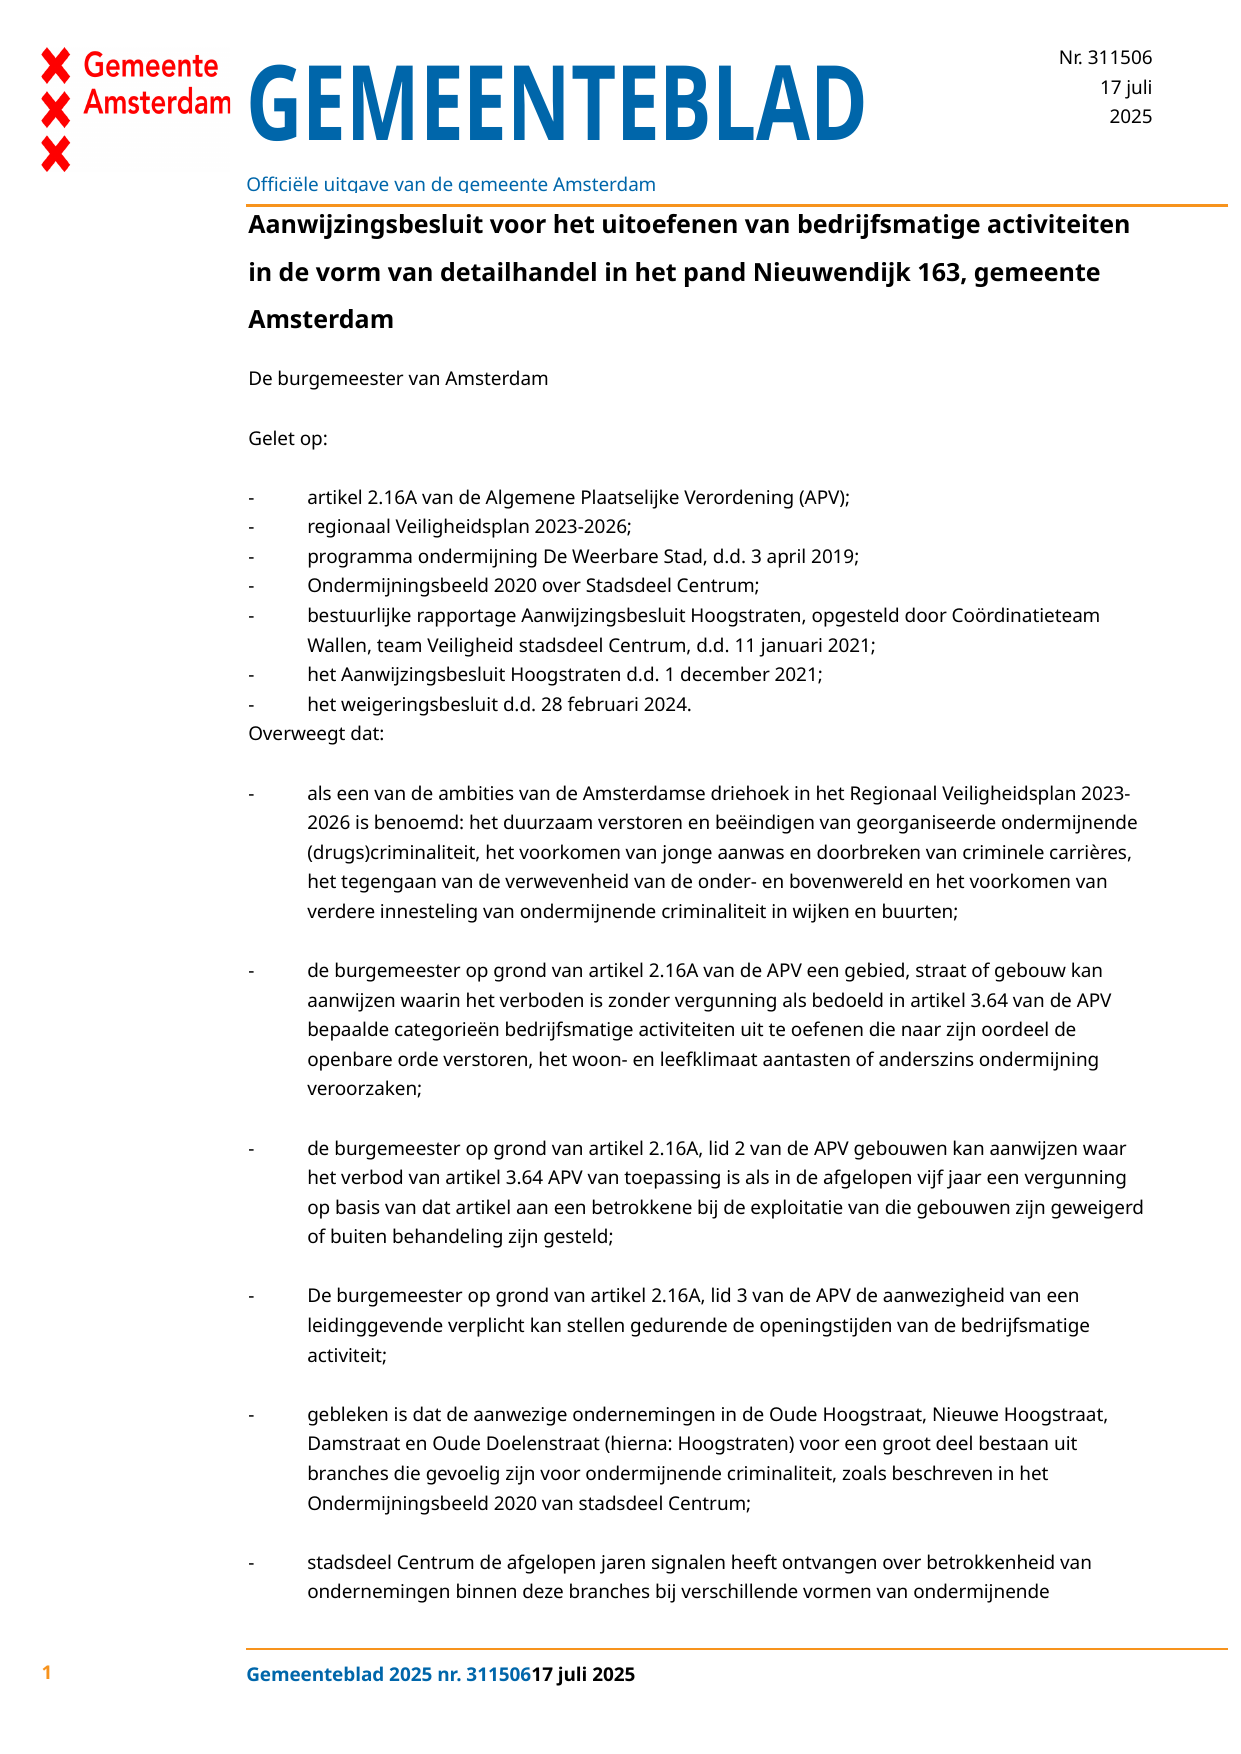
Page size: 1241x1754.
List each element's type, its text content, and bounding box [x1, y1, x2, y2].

text Gelet op: [248, 425, 1152, 450]
text Aanwijzingsbesluit voor het uitoefenen van bedrijfsmatige activiteiten in de vorm van detailhandel in het pand Nieuwendijk 163, gemeente Amsterdam [248, 207, 1152, 336]
list gebleken is dat de aanwezige ondernemingen in de Oude Hoogstraat, Nieuwe Hoogstraat, Damstraat en Oude Doelenstraat (hierna: Hoogstraten) voor een groot deel bestaan uit branches die gevoelig zijn voor ondermijnende criminaliteit, zoals beschreven in het Ondermijningsbeeld 2020 van stadsdeel Centrum; [248, 1401, 1152, 1515]
list het Aanwijzingsbesluit Hoogstraten d.d. 1 december 2021; [248, 661, 1152, 687]
text De burgemeester van Amsterdam [248, 366, 1152, 391]
list de burgemeester op grond van artikel 2.16A, lid 2 van de APV gebouwen kan aanwijzen waar het verbod van artikel 3.64 APV van toepassing is als in de afgelopen vijf jaar een vergunning op basis van dat artikel aan een betrokkene bij de exploitatie van die gebouwen zijn geweigerd of buiten behandeling zijn gesteld; [248, 1135, 1152, 1249]
list regionaal Veiligheidsplan 2023-2026; [248, 513, 1152, 539]
picture [41, 47, 231, 172]
list als een van de ambities van de Amsterdamse driehoek in het Regionaal Veiligheidsplan 2023-2026 is benoemd: het duurzaam verstoren en beëindigen van georganiseerde ondermijnende (drugs)criminaliteit, het voorkomen van jonge aanwas en doorbreken van criminele carrières, het tegengaan van de verwevenheid van de onder- en bovenwereld en het voorkomen van verdere innesteling van ondermijnende criminaliteit in wijken en buurten; [248, 780, 1152, 924]
list De burgemeester op grond van artikel 2.16A, lid 3 van de APV de aanwezigheid van een leidinggevende verplicht kan stellen gedurende de openingstijden van de bedrijfsmatige activiteit; [248, 1283, 1152, 1367]
list artikel 2.16A van de Algemene Plaatselijke Verordening (APV); [248, 484, 1152, 509]
list de burgemeester op grond van artikel 2.16A van de APV een gebied, straat of gebouw kan aanwijzen waarin het verboden is zonder vergunning als bedoeld in artikel 3.64 van de APV bepaalde categorieën bedrijfsmatige activiteiten uit te oefenen die naar zijn oordeel de openbare orde verstoren, het woon- en leefklimaat aantasten of anderszins ondermijning veroorzaken; [248, 957, 1152, 1101]
list bestuurlijke rapportage Aanwijzingsbesluit Hoogstraten, opgesteld door Coördinatieteam Wallen, team Veiligheid stadsdeel Centrum, d.d. 11 januari 2021; [248, 602, 1152, 657]
list het weigeringsbesluit d.d. 28 februari 2024. [248, 691, 1152, 717]
list stadsdeel Centrum de afgelopen jaren signalen heeft ontvangen over betrokkenheid van ondernemingen binnen deze branches bij verschillende vormen van ondermijnende [248, 1549, 1152, 1604]
list programma ondermijning De Weerbare Stad, d.d. 3 april 2019; [248, 543, 1152, 569]
list Ondermijningsbeeld 2020 over Stadsdeel Centrum; [248, 573, 1152, 598]
text Overweegt dat: [248, 721, 1152, 746]
